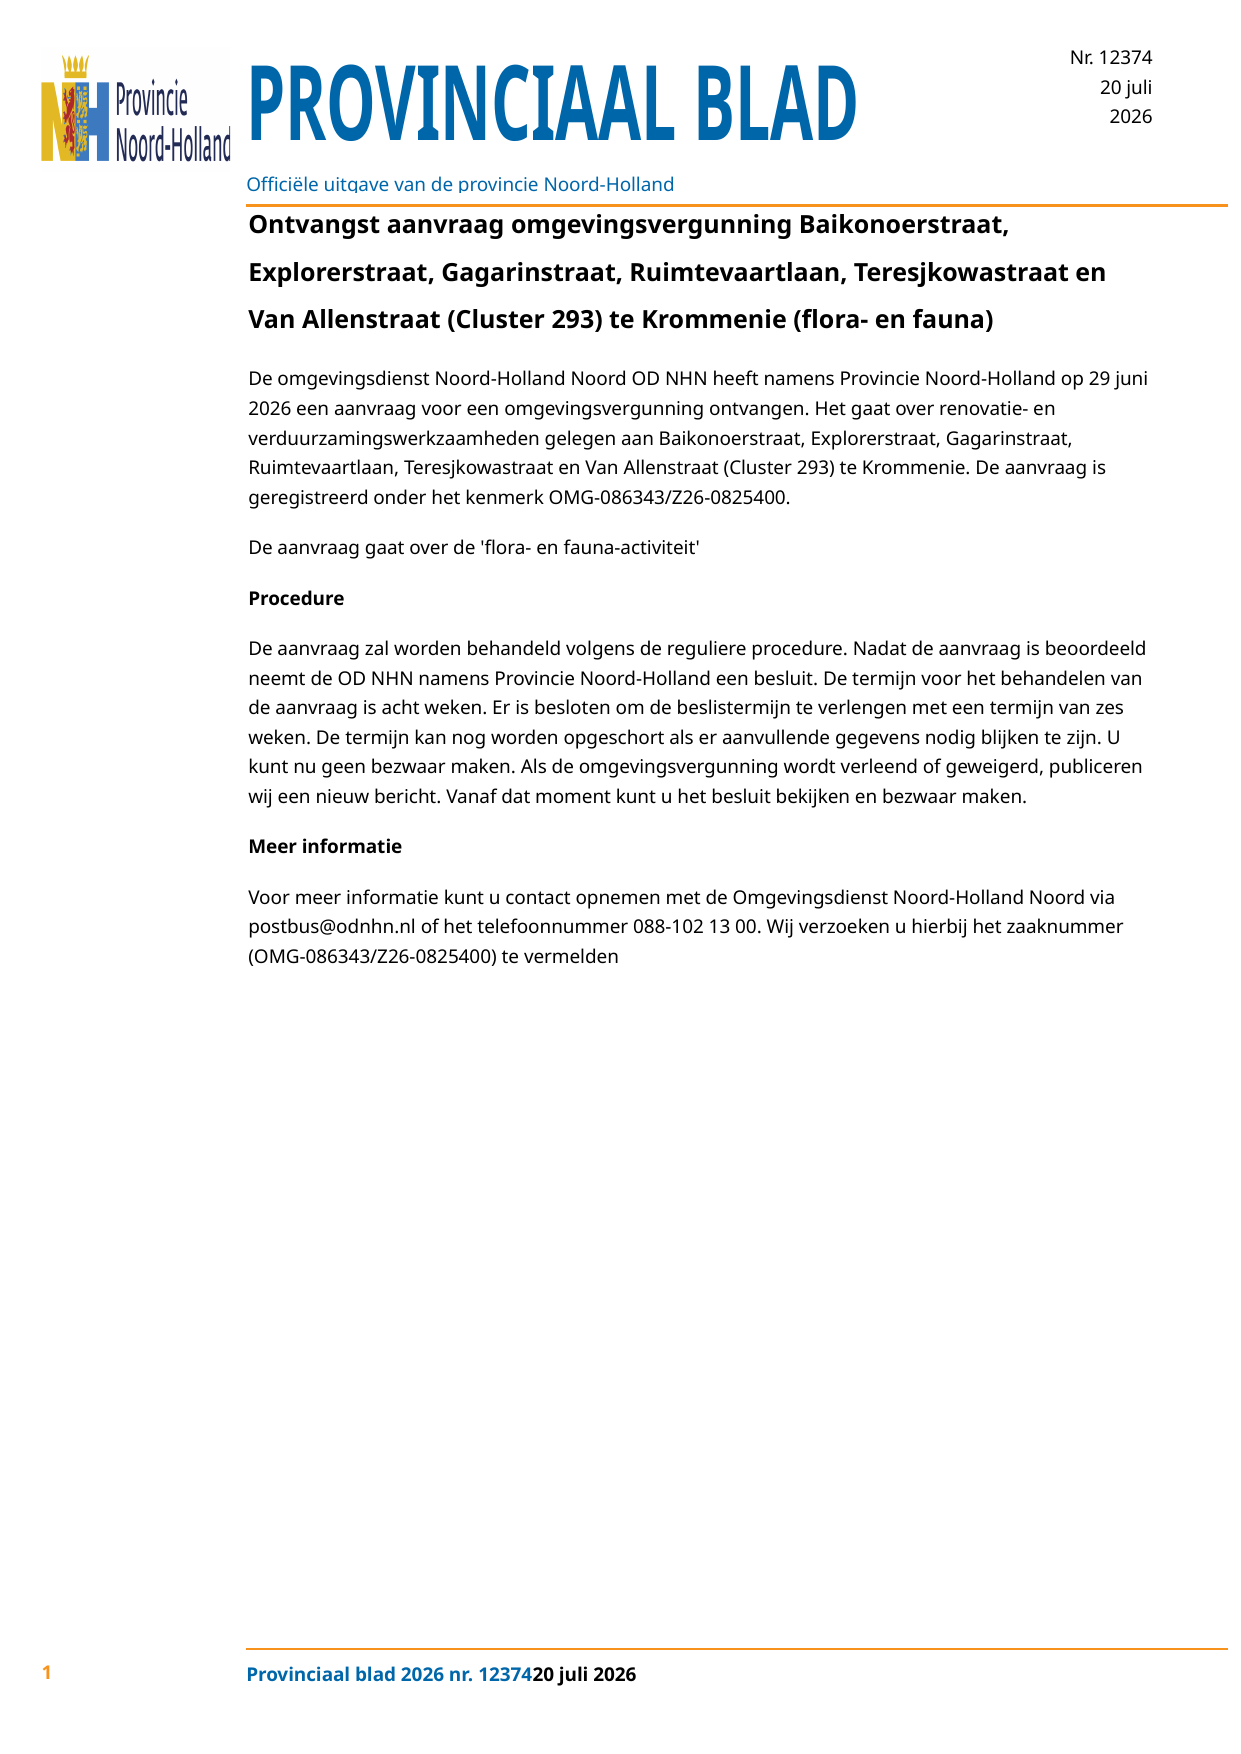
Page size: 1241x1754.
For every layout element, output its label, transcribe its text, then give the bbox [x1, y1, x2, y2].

text De aanvraag zal worden behandeld volgens de reguliere procedure. Nadat de aanvraag is beoordeeld neemt de OD NHN namens Provincie Noord-Holland een besluit. De termijn voor het behandelen van de aanvraag is acht weken. Er is besloten om de beslistermijn te verlengen met een termijn van zes weken. De termijn kan nog worden opgeschort als er aanvullende gegevens nodig blijken te zijn. U kunt nu geen bezwaar maken. Als de omgevingsvergunning wordt verleend of geweigerd, publiceren wij een nieuw bericht. Vanaf dat moment kunt u het besluit bekijken en bezwaar maken. [248, 635, 1152, 809]
text De aanvraag gaat over de 'flora- en fauna-activiteit' [248, 534, 1152, 560]
text Ontvangst aanvraag omgevingsvergunning Baikonoerstraat, Explorerstraat, Gagarinstraat, Ruimtevaartlaan, Teresjkowastraat en Van Allenstraat (Cluster 293) te Krommenie (flora- en fauna) [248, 207, 1152, 336]
text De omgevingsdienst Noord-Holland Noord OD NHN heeft namens Provincie Noord-Holland op 29 juni 2026 een aanvraag voor een omgevingsvergunning ontvangen. Het gaat over renovatie- en verduurzamingswerkzaamheden gelegen aan Baikonoerstraat, Explorerstraat, Gagarinstraat, Ruimtevaartlaan, Teresjkowastraat en Van Allenstraat (Cluster 293) te Krommenie. De aanvraag is geregistreerd onder het kenmerk OMG-086343/Z26-0825400. [248, 366, 1152, 509]
picture [41, 47, 231, 172]
text Procedure [248, 585, 1152, 610]
text Voor meer informatie kunt u contact opnemen met de Omgevingsdienst Noord-Holland Noord via postbus@odnhn.nl of het telefoonnummer 088-102 13 00. Wij verzoeken u hierbij het zaaknummer (OMG-086343/Z26-0825400) te vermelden [248, 884, 1152, 969]
text Meer informatie [248, 833, 1152, 859]
